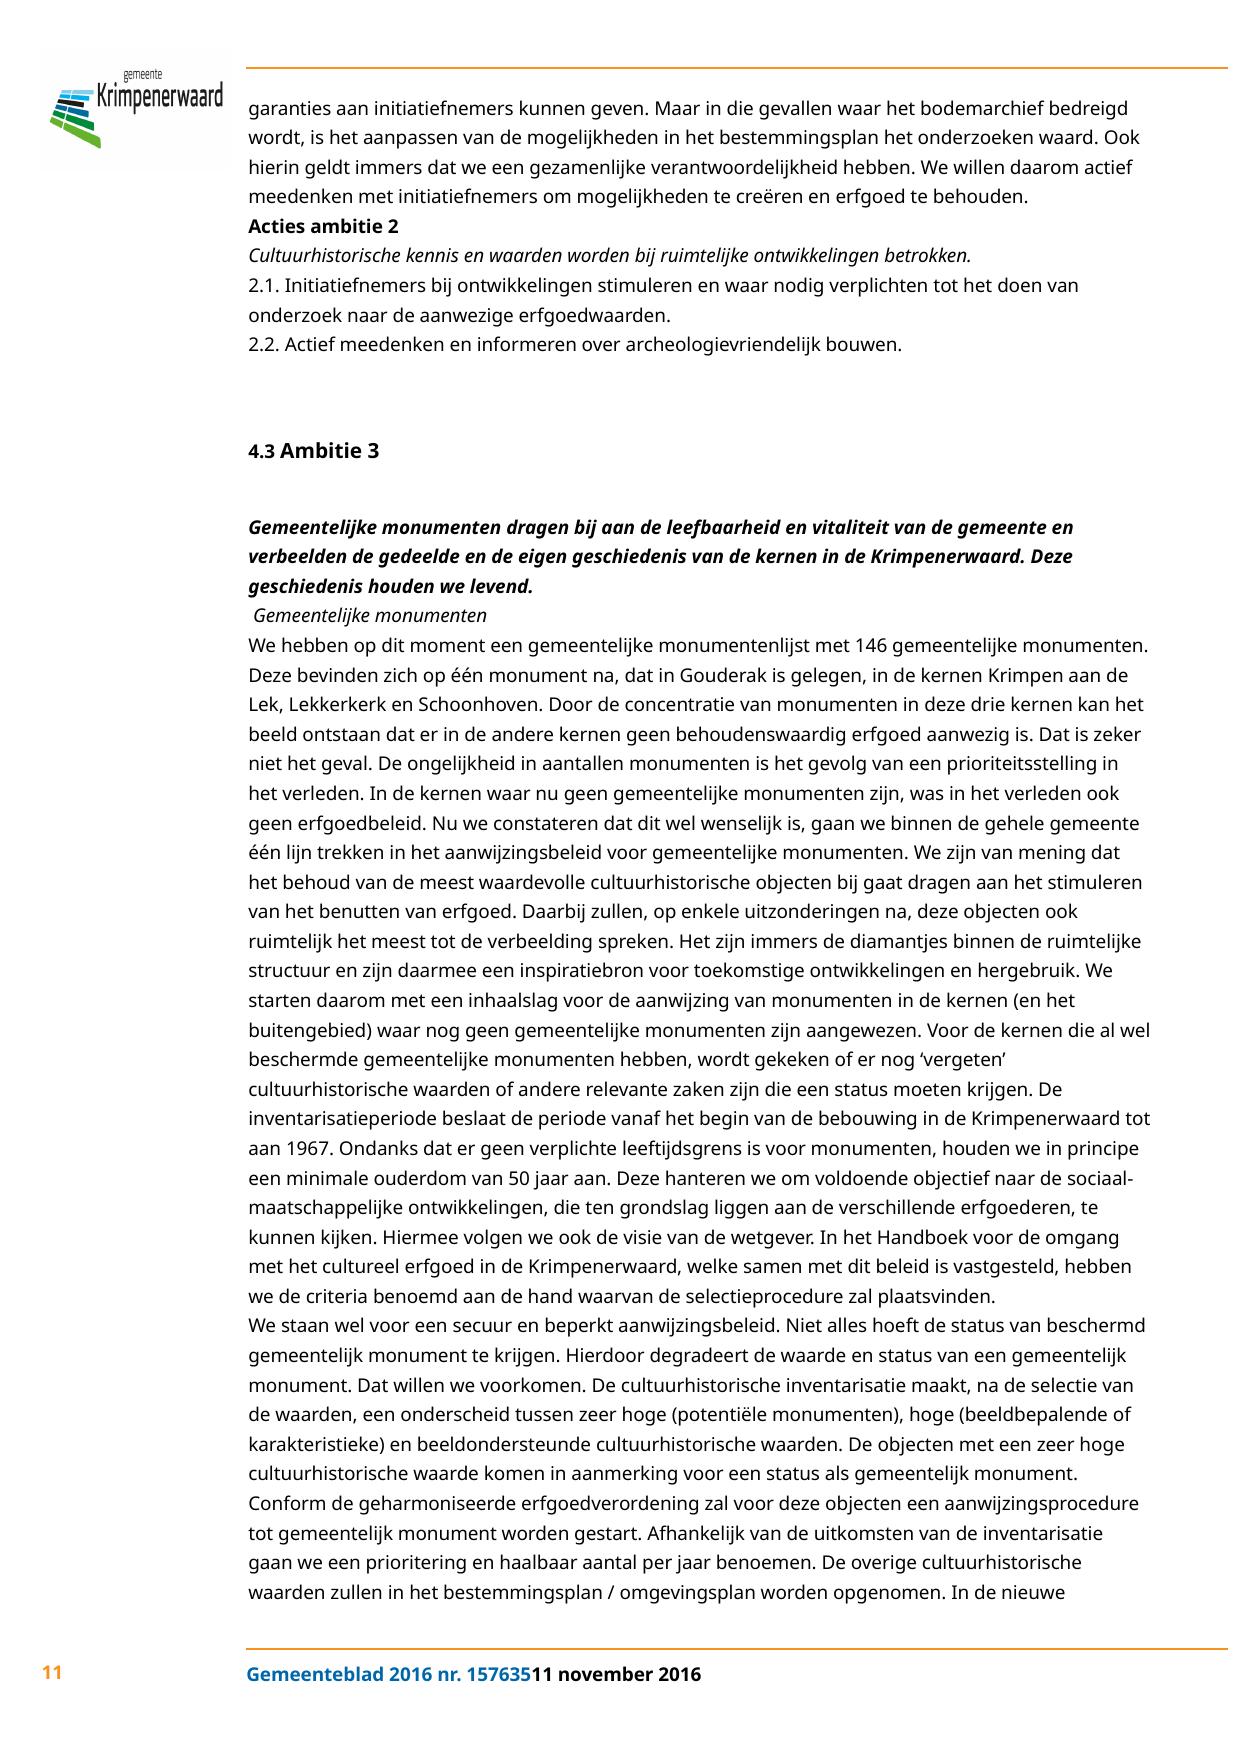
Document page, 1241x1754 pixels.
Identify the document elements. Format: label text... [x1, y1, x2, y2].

text We hebben op dit moment een gemeentelijke monumentenlijst met 146 gemeentelijke monumenten. Deze bevinden zich op één monument na, dat in Gouderak is gelegen, in de kernen Krimpen aan de Lek, Lekkerkerk en Schoonhoven. Door de concentratie van monumenten in deze drie kernen kan het beeld ontstaan dat er in de andere kernen geen behoudenswaardig erfgoed aanwezig is. Dat is zeker niet het geval. De ongelijkheid in aantallen monumenten is het gevolg van een prioriteitsstelling in het verleden. In de kernen waar nu geen gemeentelijke monumenten zijn, was in het verleden ook geen erfgoedbeleid. Nu we constateren dat dit wel wenselijk is, gaan we binnen de gehele gemeente één lijn trekken in het aanwijzingsbeleid voor gemeentelijke monumenten. We zijn van mening dat het behoud van de meest waardevolle cultuurhistorische objecten bij gaat dragen aan het stimuleren van het benutten van erfgoed. Daarbij zullen, op enkele uitzonderingen na, deze objecten ook ruimtelijk het meest tot de verbeelding spreken. Het zijn immers de diamantjes binnen de ruimtelijke structuur en zijn daarmee een inspiratiebron voor toekomstige ontwikkelingen en hergebruik. We starten daarom met een inhaalslag voor de aanwijzing van monumenten in de kernen (en het buitengebied) waar nog geen gemeentelijke monumenten zijn aangewezen. Voor de kernen die al wel beschermde gemeentelijke monumenten hebben, wordt gekeken of er nog ‘vergeten’ cultuurhistorische waarden of andere relevante zaken zijn die een status moeten krijgen. De inventarisatieperiode beslaat de periode vanaf het begin van de bebouwing in de Krimpenerwaard tot aan 1967. Ondanks dat er geen verplichte leeftijdsgrens is voor monumenten, houden we in principe een minimale ouderdom van 50 jaar aan. Deze hanteren we om voldoende objectief naar de sociaal-maatschappelijke ontwikkelingen, die ten grondslag liggen aan de verschillende erfgoederen, te kunnen kijken. Hiermee volgen we ook de visie van de wetgever. In het Handboek voor de omgang met het cultureel erfgoed in de Krimpenerwaard, welke samen met dit beleid is vastgesteld, hebben we de criteria benoemd aan de hand waarvan de selectieprocedure zal plaatsvinden. [248, 632, 1152, 1309]
text 4.3 Ambitie 3 [248, 436, 1152, 465]
text 2.2. Actief meedenken en informeren over archeologievriendelijk bouwen. [248, 331, 1152, 357]
text Gemeentelijke monumenten dragen bij aan de leefbaarheid en vitaliteit van de gemeente en verbeelden de gedeelde en de eigen geschiedenis van de kernen in de Krimpenerwaard. Deze geschiedenis houden we levend. [248, 514, 1152, 599]
text Acties ambitie 2 [248, 213, 1152, 239]
text We staan wel voor een secuur en beperkt aanwijzingsbeleid. Niet alles hoeft de status van beschermd gemeentelijk monument te krijgen. Hierdoor degradeert de waarde en status van een gemeentelijk monument. Dat willen we voorkomen. De cultuurhistorische inventarisatie maakt, na de selectie van de waarden, een onderscheid tussen zeer hoge (potentiële monumenten), hoge (beeldbepalende of karakteristieke) en beeldondersteunde cultuurhistorische waarden. De objecten met een zeer hoge cultuurhistorische waarde komen in aanmerking voor een status als gemeentelijk monument. Conform de geharmoniseerde erfgoedverordening zal voor deze objecten een aanwijzingsprocedure tot gemeentelijk monument worden gestart. Afhankelijk van de uitkomsten van de inventarisatie gaan we een prioritering en haalbaar aantal per jaar benoemen. De overige cultuurhistorische waarden zullen in het bestemmingsplan / omgevingsplan worden opgenomen. In de nieuwe [248, 1313, 1152, 1605]
text Cultuurhistorische kennis en waarden worden bij ruimtelijke ontwikkelingen betrokken. [248, 243, 1152, 268]
text 2.1. Initiatiefnemers bij ontwikkelingen stimuleren en waar nodig verplichten tot het doen van onderzoek naar de aanwezige erfgoedwaarden. [248, 272, 1152, 328]
text garanties aan initiatiefnemers kunnen geven. Maar in die gevallen waar het bodemarchief bedreigd wordt, is het aanpassen van de mogelijkheden in het bestemmingsplan het onderzoeken waard. Ook hierin geldt immers dat we een gezamenlijke verantwoordelijkheid hebben. We willen daarom actief meedenken met initiatiefnemers om mogelijkheden te creëren en erfgoed te behouden. [248, 95, 1152, 209]
text Gemeentelijke monumenten [248, 603, 1152, 628]
picture [41, 47, 231, 172]
